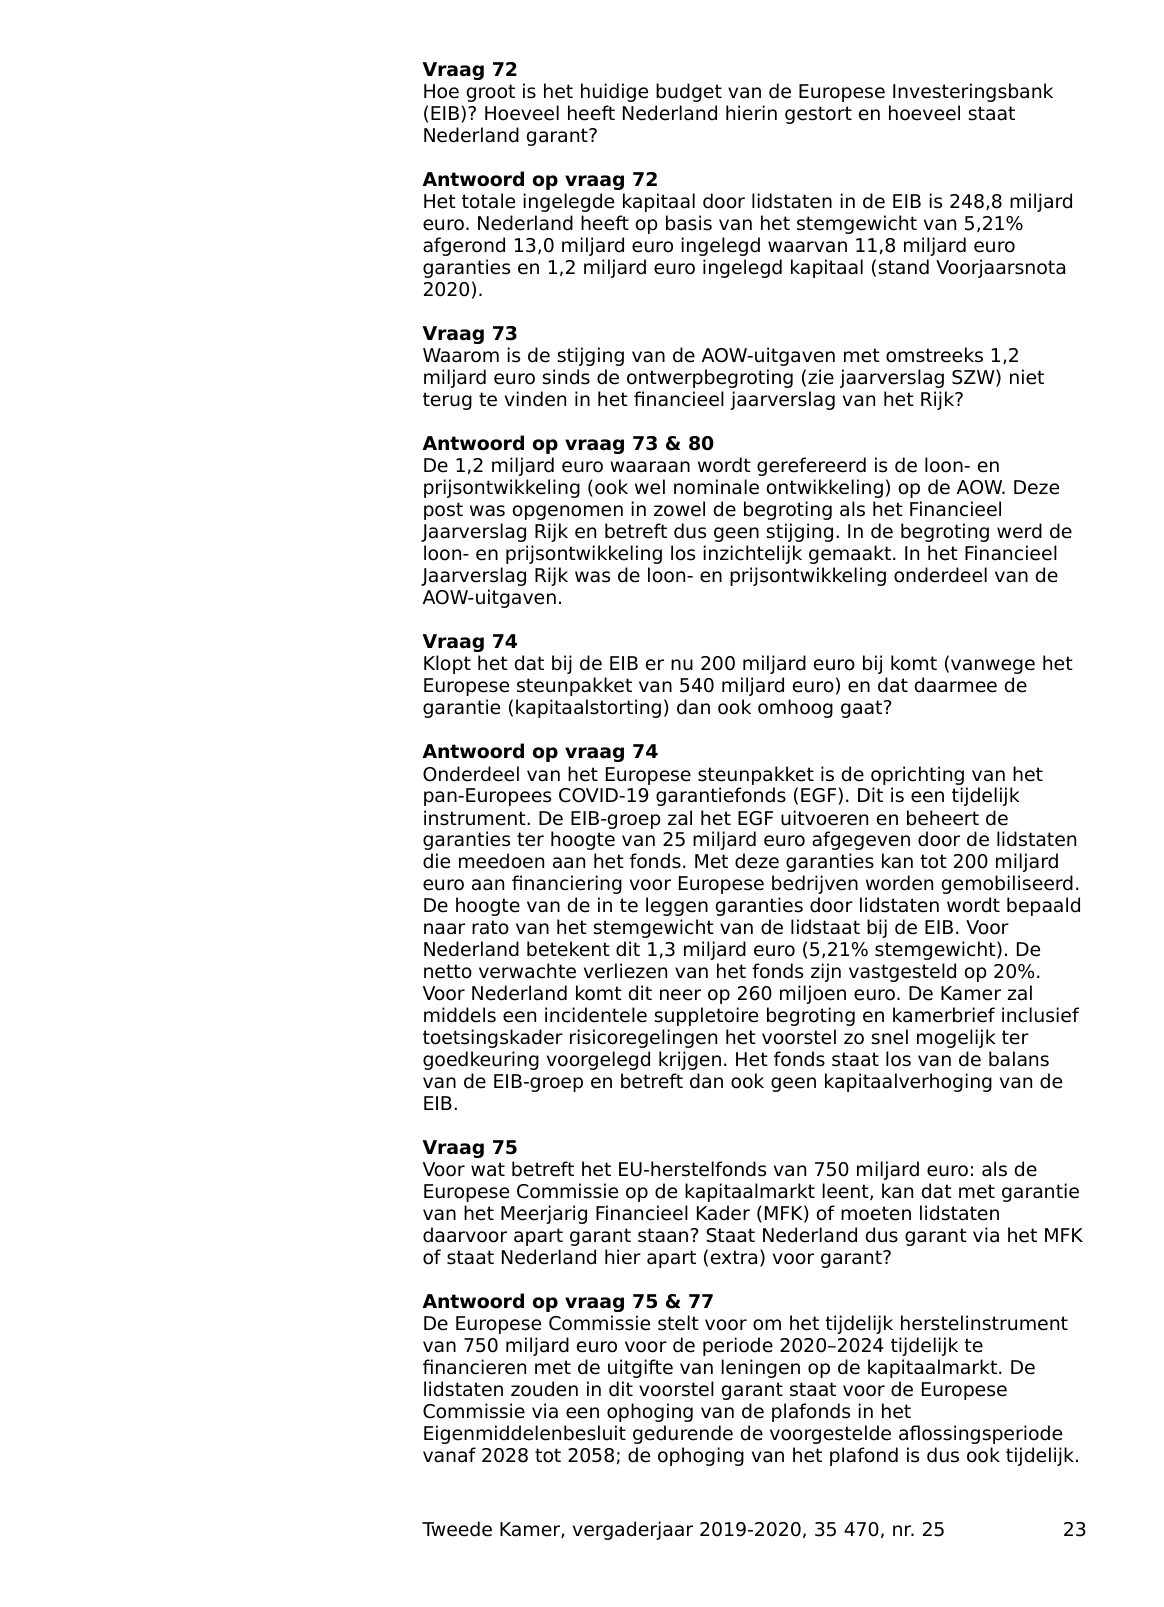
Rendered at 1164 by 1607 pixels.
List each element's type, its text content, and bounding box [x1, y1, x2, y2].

text Het totale ingelegde kapitaal door lidstaten in de EIB is 248,8 miljard euro. Nederland heeft op basis van het stemgewicht van 5,21% afgerond 13,0 miljard euro ingelegd waarvan 11,8 miljard euro garanties en 1,2 miljard euro ingelegd kapitaal (stand Voorjaarsnota 2020). [422, 191, 1087, 301]
text Waarom is de stijging van de AOW-uitgaven met omstreeks 1,2 miljard euro sinds de ontwerpbegroting (zie jaarverslag SZW) niet terug te vinden in het financieel jaarverslag van het Rijk? [422, 345, 1087, 411]
text Antwoord op vraag 72 [422, 169, 1087, 191]
text Antwoord op vraag 73 & 80 [422, 433, 1087, 455]
text Onderdeel van het Europese steunpakket is de oprichting van het pan-Europees COVID-19 garantiefonds (EGF). Dit is een tijdelijk instrument. De EIB-groep zal het EGF uitvoeren en beheert de garanties ter hoogte van 25 miljard euro afgegeven door de lidstaten die meedoen aan het fonds. Met deze garanties kan tot 200 miljard euro aan financiering voor Europese bedrijven worden gemobiliseerd. De hoogte van de in te leggen garanties door lidstaten wordt bepaald naar rato van het stemgewicht van de lidstaat bij de EIB. Voor Nederland betekent dit 1,3 miljard euro (5,21% stemgewicht). De netto verwachte verliezen van het fonds zijn vastgesteld op 20%. Voor Nederland komt dit neer op 260 miljoen euro. De Kamer zal middels een incidentele suppletoire begroting en kamerbrief inclusief toetsingskader risicoregelingen het voorstel zo snel mogelijk ter goedkeuring voorgelegd krijgen. Het fonds staat los van de balans van de EIB-groep en betreft dan ook geen kapitaalverhoging van de EIB. [422, 763, 1087, 1115]
text Vraag 75 [422, 1137, 1087, 1159]
text Vraag 72 [422, 59, 1087, 81]
text De 1,2 miljard euro waaraan wordt gerefereerd is de loon- en prijsontwikkeling (ook wel nominale ontwikkeling) op de AOW. Deze post was opgenomen in zowel de begroting als het Financieel Jaarverslag Rijk en betreft dus geen stijging. In de begroting werd de loon- en prijsontwikkeling los inzichtelijk gemaakt. In het Financieel Jaarverslag Rijk was de loon- en prijsontwikkeling onderdeel van de AOW-uitgaven. [422, 455, 1087, 609]
text Hoe groot is het huidige budget van de Europese Investeringsbank (EIB)? Hoeveel heeft Nederland hierin gestort en hoeveel staat Nederland garant? [422, 81, 1087, 147]
text Antwoord op vraag 75 & 77 [422, 1291, 1087, 1313]
text Vraag 74 [422, 631, 1087, 653]
text Klopt het dat bij de EIB er nu 200 miljard euro bij komt (vanwege het Europese steunpakket van 540 miljard euro) en dat daarmee de garantie (kapitaalstorting) dan ook omhoog gaat? [422, 653, 1087, 719]
text Antwoord op vraag 74 [422, 741, 1087, 763]
text Voor wat betreft het EU-herstelfonds van 750 miljard euro: als de Europese Commissie op de kapitaalmarkt leent, kan dat met garantie van het Meerjarig Financieel Kader (MFK) of moeten lidstaten daarvoor apart garant staan? Staat Nederland dus garant via het MFK of staat Nederland hier apart (extra) voor garant? [422, 1159, 1087, 1269]
text De Europese Commissie stelt voor om het tijdelijk herstelinstrument van 750 miljard euro voor de periode 2020–2024 tijdelijk te financieren met de uitgifte van leningen op de kapitaalmarkt. De lidstaten zouden in dit voorstel garant staat voor de Europese Commissie via een ophoging van de plafonds in het Eigenmiddelenbesluit gedurende de voorgestelde aflossingsperiode vanaf 2028 tot 2058; de ophoging van het plafond is dus ook tijdelijk. [422, 1313, 1087, 1467]
text Vraag 73 [422, 323, 1087, 345]
